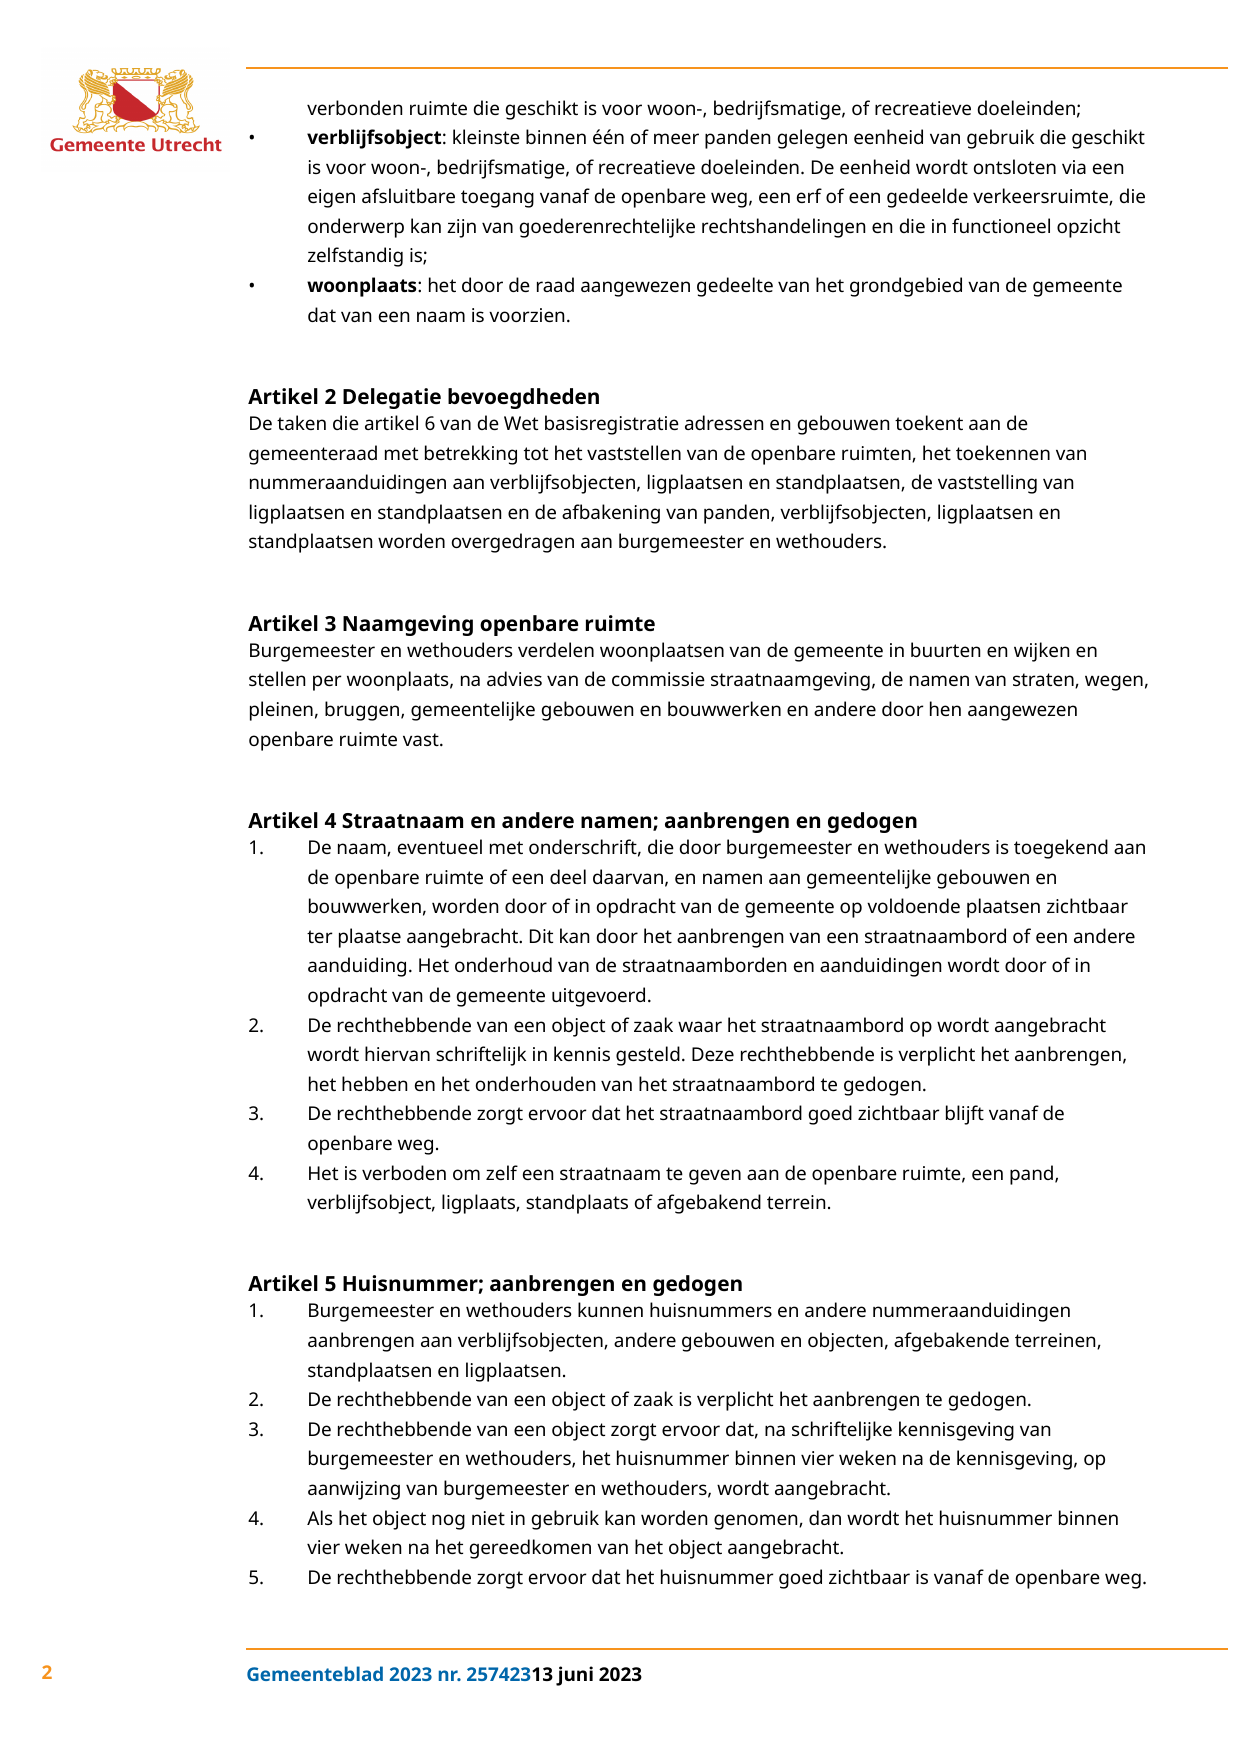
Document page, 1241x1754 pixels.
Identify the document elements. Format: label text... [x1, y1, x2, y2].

text Artikel 4 Straatnaam en andere namen; aanbrengen en gedogen [248, 806, 1152, 834]
list Het is verboden om zelf een straatnaam te geven aan de openbare ruimte, een pand, verblijfsobject, ligplaats, standplaats of afgebakend terrein. [248, 1160, 1152, 1215]
text Artikel 2 Delegatie bevoegdheden [248, 382, 1152, 410]
list De rechthebbende van een object of zaak waar het straatnaambord op wordt aangebracht wordt hiervan schriftelijk in kennis gesteld. Deze rechthebbende is verplicht het aanbrengen, het hebben en het onderhouden van het straatnaambord te gedogen. [248, 1012, 1152, 1097]
text Artikel 5 Huisnummer; aanbrengen en gedogen [248, 1269, 1152, 1298]
list De rechthebbende van een object zorgt ervoor dat, na schriftelijke kennisgeving van burgemeester en wethouders, het huisnummer binnen vier weken na de kennisgeving, op aanwijzing van burgemeester en wethouders, wordt aangebracht. [248, 1416, 1152, 1501]
list De rechthebbende zorgt ervoor dat het straatnaambord goed zichtbaar blijft vanaf de openbare weg. [248, 1101, 1152, 1156]
list woonplaats: het door de raad aangewezen gedeelte van het grondgebied van de gemeente dat van een naam is voorzien. [248, 272, 1152, 328]
text Burgemeester en wethouders verdelen woonplaatsen van de gemeente in buurten en wijken en stellen per woonplaats, na advies van de commissie straatnaamgeving, de namen van straten, wegen, pleinen, bruggen, gemeentelijke gebouwen en bouwwerken en andere door hen aangewezen openbare ruimte vast. [248, 637, 1152, 752]
list De rechthebbende van een object of zaak is verplicht het aanbrengen te gedogen. [248, 1386, 1152, 1412]
list De naam, eventueel met onderschrift, die door burgemeester en wethouders is toegekend aan de openbare ruimte of een deel daarvan, en namen aan gemeentelijke gebouwen en bouwwerken, worden door of in opdracht van de gemeente op voldoende plaatsen zichtbaar ter plaatse aangebracht. Dit kan door het aanbrengen van een straatnaambord of een andere aanduiding. Het onderhoud van de straatnaamborden en aanduidingen wordt door of in opdracht van de gemeente uitgevoerd. [248, 834, 1152, 1008]
list Als het object nog niet in gebruik kan worden genomen, dan wordt het huisnummer binnen vier weken na het gereedkomen van het object aangebracht. [248, 1505, 1152, 1560]
list verblijfsobject: kleinste binnen één of meer panden gelegen eenheid van gebruik die geschikt is voor woon-, bedrijfsmatige, of recreatieve doeleinden. De eenheid wordt ontsloten via een eigen afsluitbare toegang vanaf de openbare weg, een erf of een gedeelde verkeersruimte, die onderwerp kan zijn van goederenrechtelijke rechtshandelingen en die in functioneel opzicht zelfstandig is; [248, 124, 1152, 268]
list verbonden ruimte die geschikt is voor woon-, bedrijfsmatige, of recreatieve doeleinden; [248, 95, 1152, 121]
text Artikel 3 Naamgeving openbare ruimte [248, 609, 1152, 637]
text De taken die artikel 6 van de Wet basisregistratie adressen en gebouwen toekent aan de gemeenteraad met betrekking tot het vaststellen van de openbare ruimten, het toekennen van nummeraanduidingen aan verblijfsobjecten, ligplaatsen en standplaatsen, de vaststelling van ligplaatsen en standplaatsen en de afbakening van panden, verblijfsobjecten, ligplaatsen en standplaatsen worden overgedragen aan burgemeester en wethouders. [248, 410, 1152, 554]
list Burgemeester en wethouders kunnen huisnummers en andere nummeraanduidingen aanbrengen aan verblijfsobjecten, andere gebouwen en objecten, afgebakende terreinen, standplaatsen en ligplaatsen. [248, 1298, 1152, 1383]
list De rechthebbende zorgt ervoor dat het huisnummer goed zichtbaar is vanaf de openbare weg. [248, 1564, 1152, 1590]
picture [41, 47, 231, 172]
